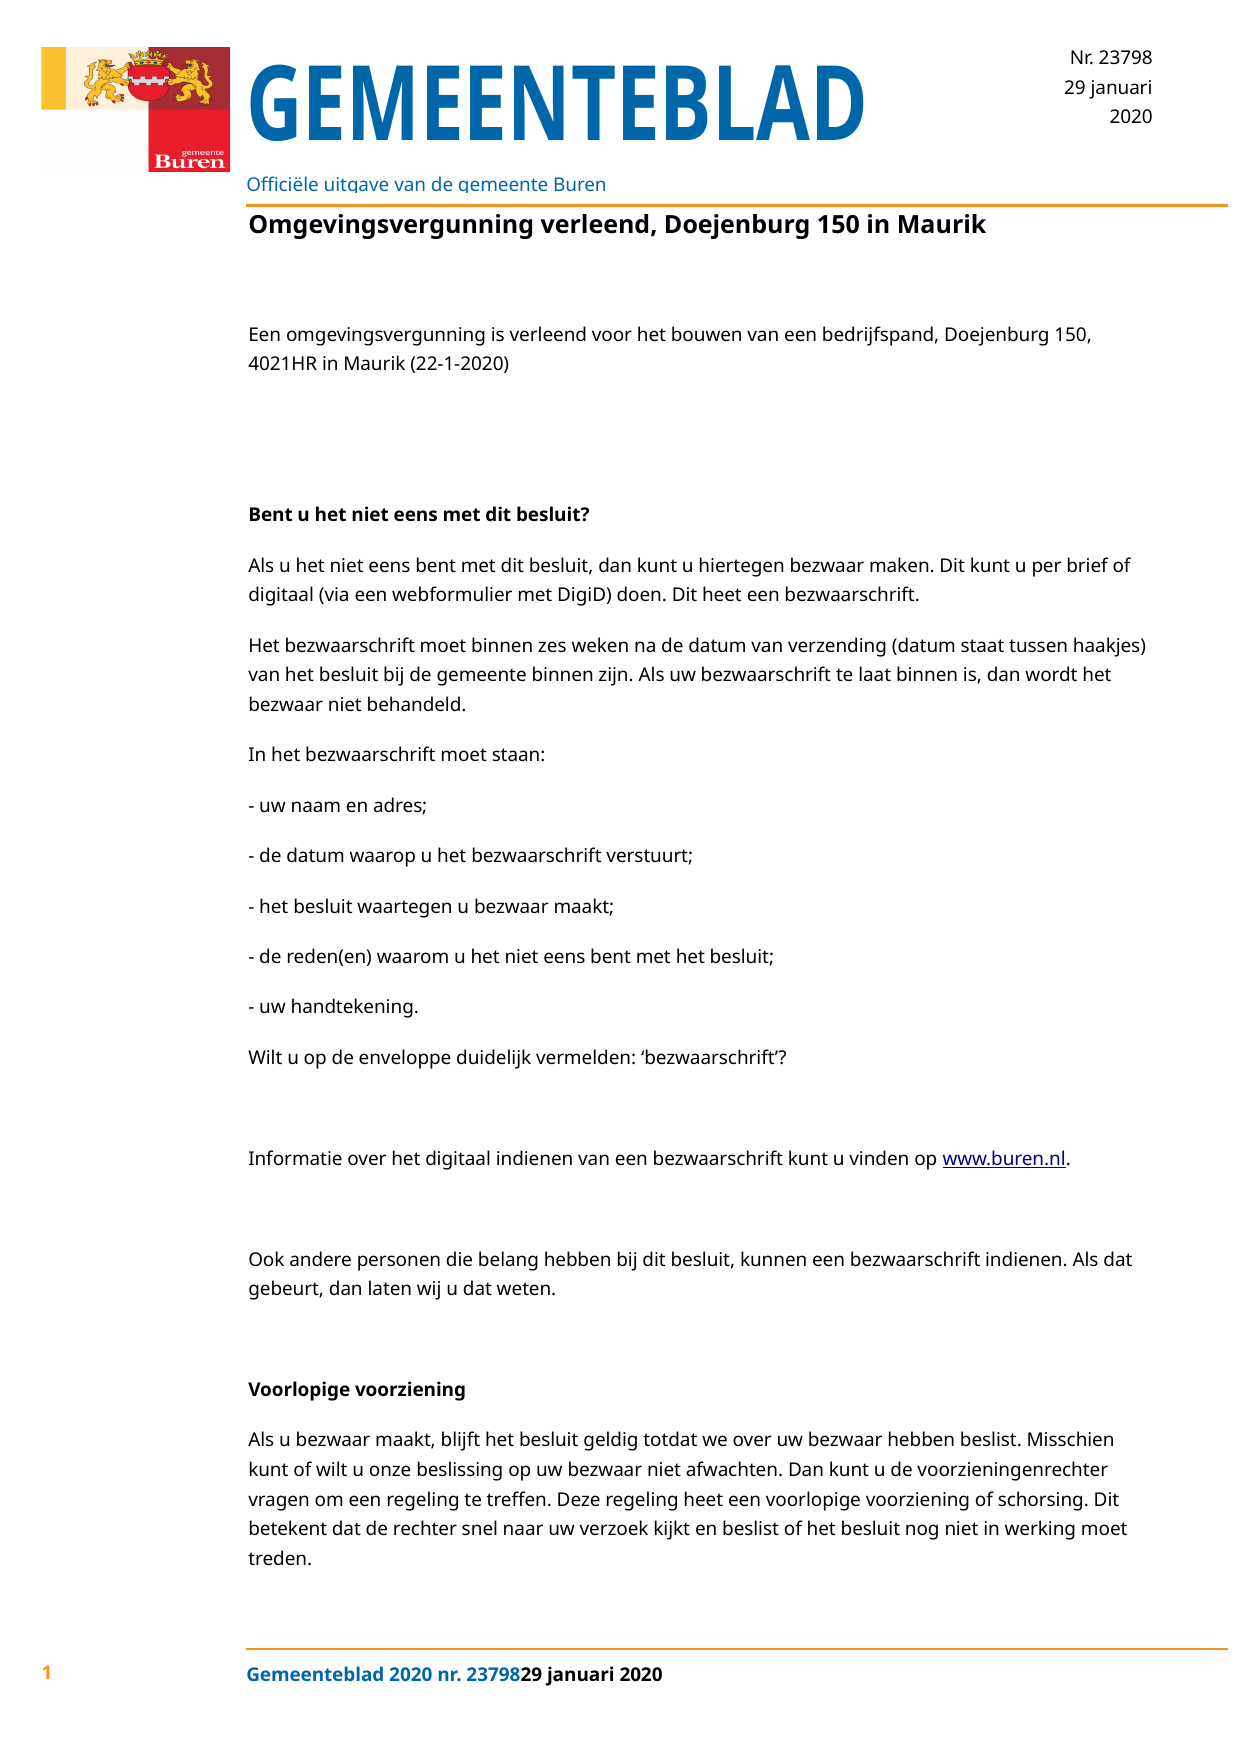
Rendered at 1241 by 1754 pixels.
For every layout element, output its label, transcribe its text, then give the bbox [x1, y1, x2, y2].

text - de datum waarop u het bezwaarschrift verstuurt; [248, 842, 1152, 868]
text Omgevingsvergunning verleend, Doejenburg 150 in Maurik [248, 207, 1152, 241]
text - uw handtekening. [248, 994, 1152, 1019]
text In het bezwaarschrift moet staan: [248, 742, 1152, 767]
text Wilt u op de enveloppe duidelijk vermelden: ‘bezwaarschrift’? [248, 1044, 1152, 1070]
text - uw naam en adres; [248, 792, 1152, 818]
text Ook andere personen die belang hebben bij dit besluit, kunnen een bezwaarschrift indienen. Als dat gebeurt, dan laten wij u dat weten. [248, 1246, 1152, 1301]
text Als u bezwaar maakt, blijft het besluit geldig totdat we over uw bezwaar hebben beslist. Misschien kunt of wilt u onze beslissing op uw bezwaar niet afwachten. Dan kunt u de voorzieningenrechter vragen om een regeling te treffen. Deze regeling heet een voorlopige voorziening of schorsing. Dit betekent dat de rechter snel naar uw verzoek kijkt en beslist of het besluit nog niet in werking moet treden. [248, 1427, 1152, 1571]
picture [41, 47, 231, 172]
text Informatie over het digitaal indienen van een bezwaarschrift kunt u vinden op www.buren.nl. [248, 1145, 1152, 1171]
text Als u het niet eens bent met dit besluit, dan kunt u hiertegen bezwaar maken. Dit kunt u per brief of digitaal (via een webformulier met DigiD) doen. Dit heet een bezwaarschrift. [248, 552, 1152, 607]
text - de reden(en) waarom u het niet eens bent met het besluit; [248, 943, 1152, 969]
text - het besluit waartegen u bezwaar maakt; [248, 893, 1152, 918]
text Voorlopige voorziening [248, 1376, 1152, 1402]
text Een omgevingsvergunning is verleend voor het bouwen van een bedrijfspand, Doejenburg 150, 4021HR in Maurik (22-1-2020) [248, 321, 1152, 376]
text Het bezwaarschrift moet binnen zes weken na de datum van verzending (datum staat tussen haakjes) van het besluit bij de gemeente binnen zijn. Als uw bezwaarschrift te laat binnen is, dan wordt het bezwaar niet behandeld. [248, 632, 1152, 717]
text Bent u het niet eens met dit besluit? [248, 502, 1152, 527]
